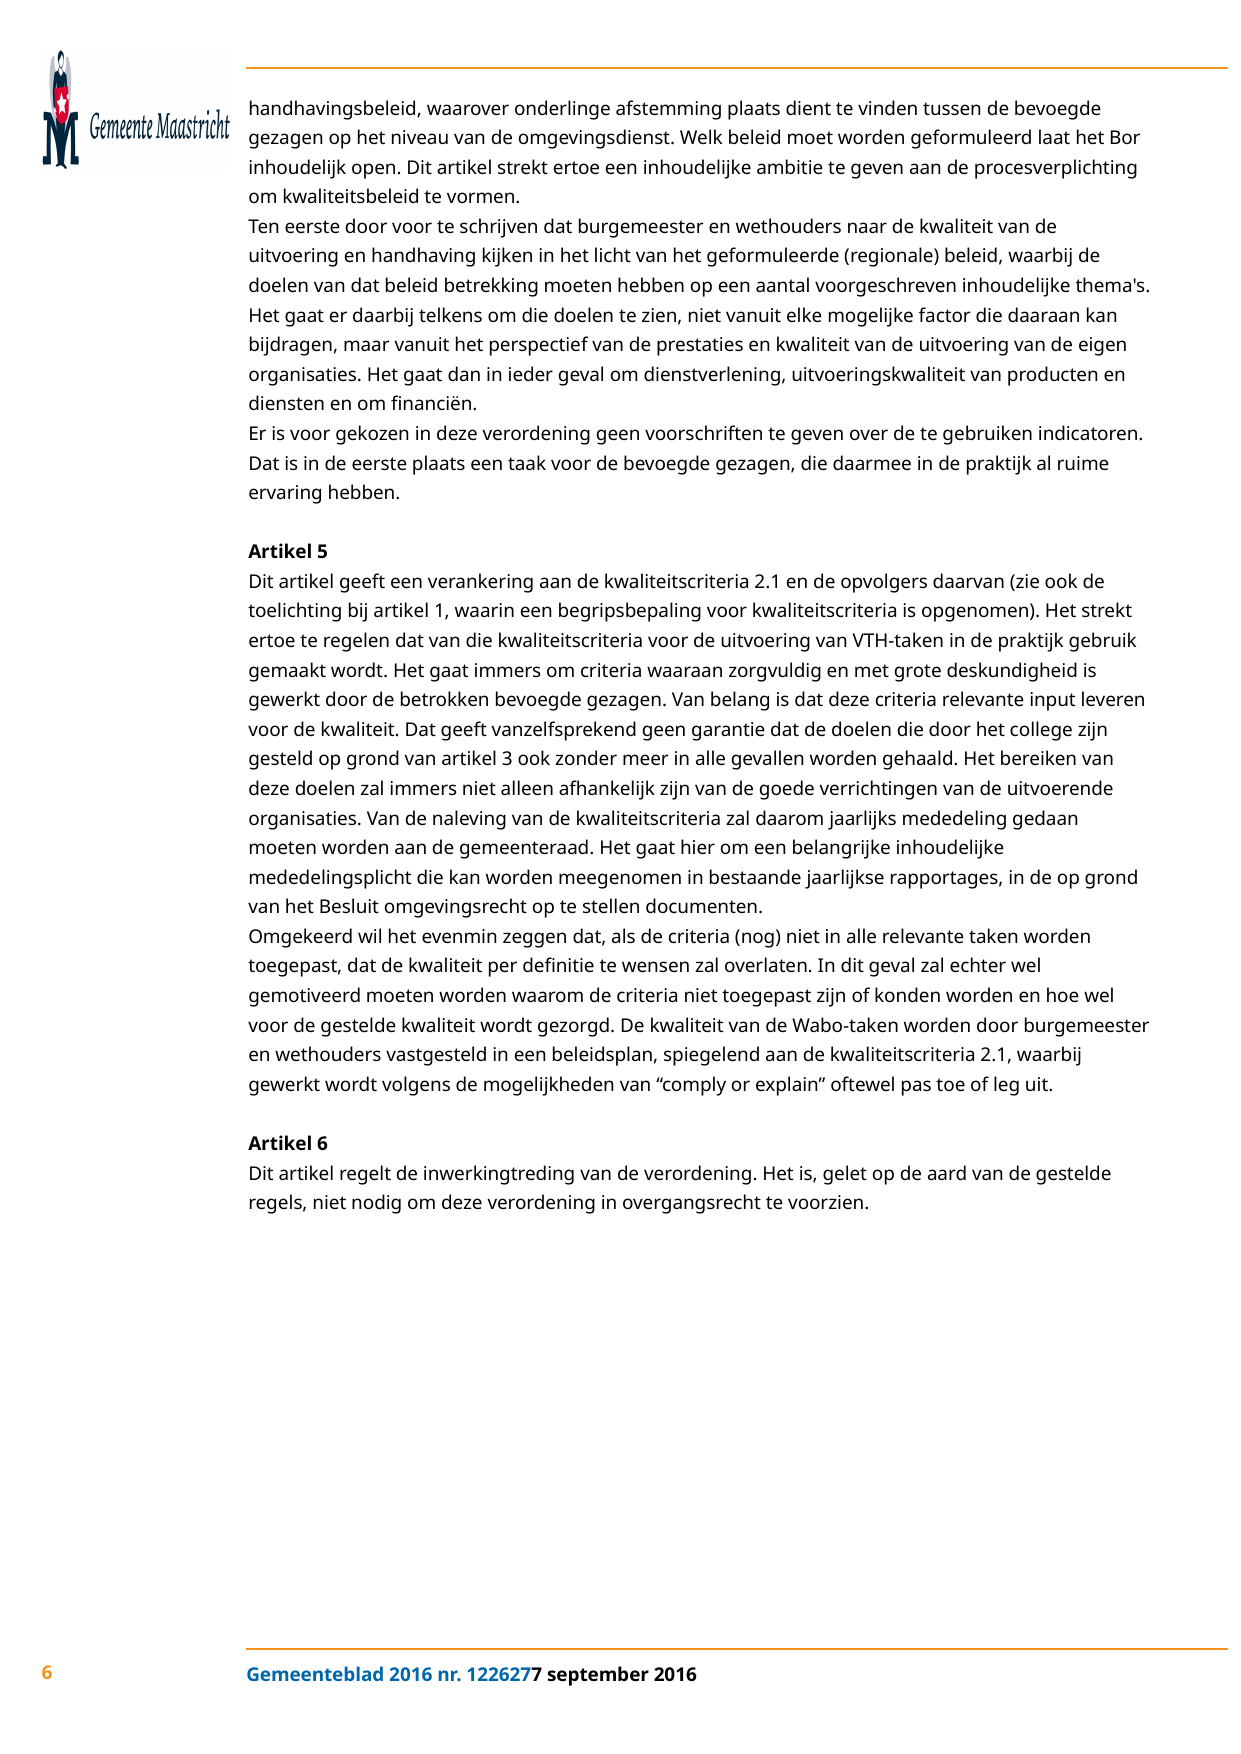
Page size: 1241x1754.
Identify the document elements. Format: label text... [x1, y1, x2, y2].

text Er is voor gekozen in deze verordening geen voorschriften te geven over de te gebruiken indicatoren. Dat is in de eerste plaats een taak voor de bevoegde gezagen, die daarmee in de praktijk al ruime ervaring hebben. [248, 420, 1152, 505]
text Ten eerste door voor te schrijven dat burgemeester en wethouders naar de kwaliteit van de uitvoering en handhaving kijken in het licht van het geformuleerde (regionale) beleid, waarbij de doelen van dat beleid betrekking moeten hebben op een aantal voorgeschreven inhoudelijke thema's. Het gaat er daarbij telkens om die doelen te zien, niet vanuit elke mogelijke factor die daaraan kan bijdragen, maar vanuit het perspectief van de prestaties en kwaliteit van de uitvoering van de eigen organisaties. Het gaat dan in ieder geval om dienstverlening, uitvoeringskwaliteit van producten en diensten en om financiën. [248, 213, 1152, 416]
text Artikel 5 [248, 538, 1152, 564]
text Omgekeerd wil het evenmin zeggen dat, als de criteria (nog) niet in alle relevante taken worden toegepast, dat de kwaliteit per definitie te wensen zal overlaten. In dit geval zal echter wel gemotiveerd moeten worden waarom de criteria niet toegepast zijn of konden worden en hoe wel voor de gestelde kwaliteit wordt gezorgd. De kwaliteit van de Wabo-taken worden door burgemeester en wethouders vastgesteld in een beleidsplan, spiegelend aan de kwaliteitscriteria 2.1, waarbij gewerkt wordt volgens de mogelijkheden van “comply or explain” oftewel pas toe of leg uit. [248, 923, 1152, 1097]
text Dit artikel regelt de inwerkingtreding van de verordening. Het is, gelet op de aard van de gestelde regels, niet nodig om deze verordening in overgangsrecht te voorzien. [248, 1160, 1152, 1215]
text handhavingsbeleid, waarover onderlinge afstemming plaats dient te vinden tussen de bevoegde gezagen op het niveau van de omgevingsdienst. Welk beleid moet worden geformuleerd laat het Bor inhoudelijk open. Dit artikel strekt ertoe een inhoudelijke ambitie te geven aan de procesverplichting om kwaliteitsbeleid te vormen. [248, 95, 1152, 209]
text Dit artikel geeft een verankering aan de kwaliteitscriteria 2.1 en de opvolgers daarvan (zie ook de toelichting bij artikel 1, waarin een begripsbepaling voor kwaliteitscriteria is opgenomen). Het strekt ertoe te regelen dat van die kwaliteitscriteria voor de uitvoering van VTH-taken in de praktijk gebruik gemaakt wordt. Het gaat immers om criteria waaraan zorgvuldig en met grote deskundigheid is gewerkt door de betrokken bevoegde gezagen. Van belang is dat deze criteria relevante input leveren voor de kwaliteit. Dat geeft vanzelfsprekend geen garantie dat de doelen die door het college zijn gesteld op grond van artikel 3 ook zonder meer in alle gevallen worden gehaald. Het bereiken van deze doelen zal immers niet alleen afhankelijk zijn van de goede verrichtingen van de uitvoerende organisaties. Van de naleving van de kwaliteitscriteria zal daarom jaarlijks mededeling gedaan moeten worden aan de gemeenteraad. Het gaat hier om een belangrijke inhoudelijke mededelingsplicht die kan worden meegenomen in bestaande jaarlijkse rapportages, in de op grond van het Besluit omgevingsrecht op te stellen documenten. [248, 568, 1152, 919]
text Artikel 6 [248, 1130, 1152, 1156]
picture [41, 47, 231, 172]
